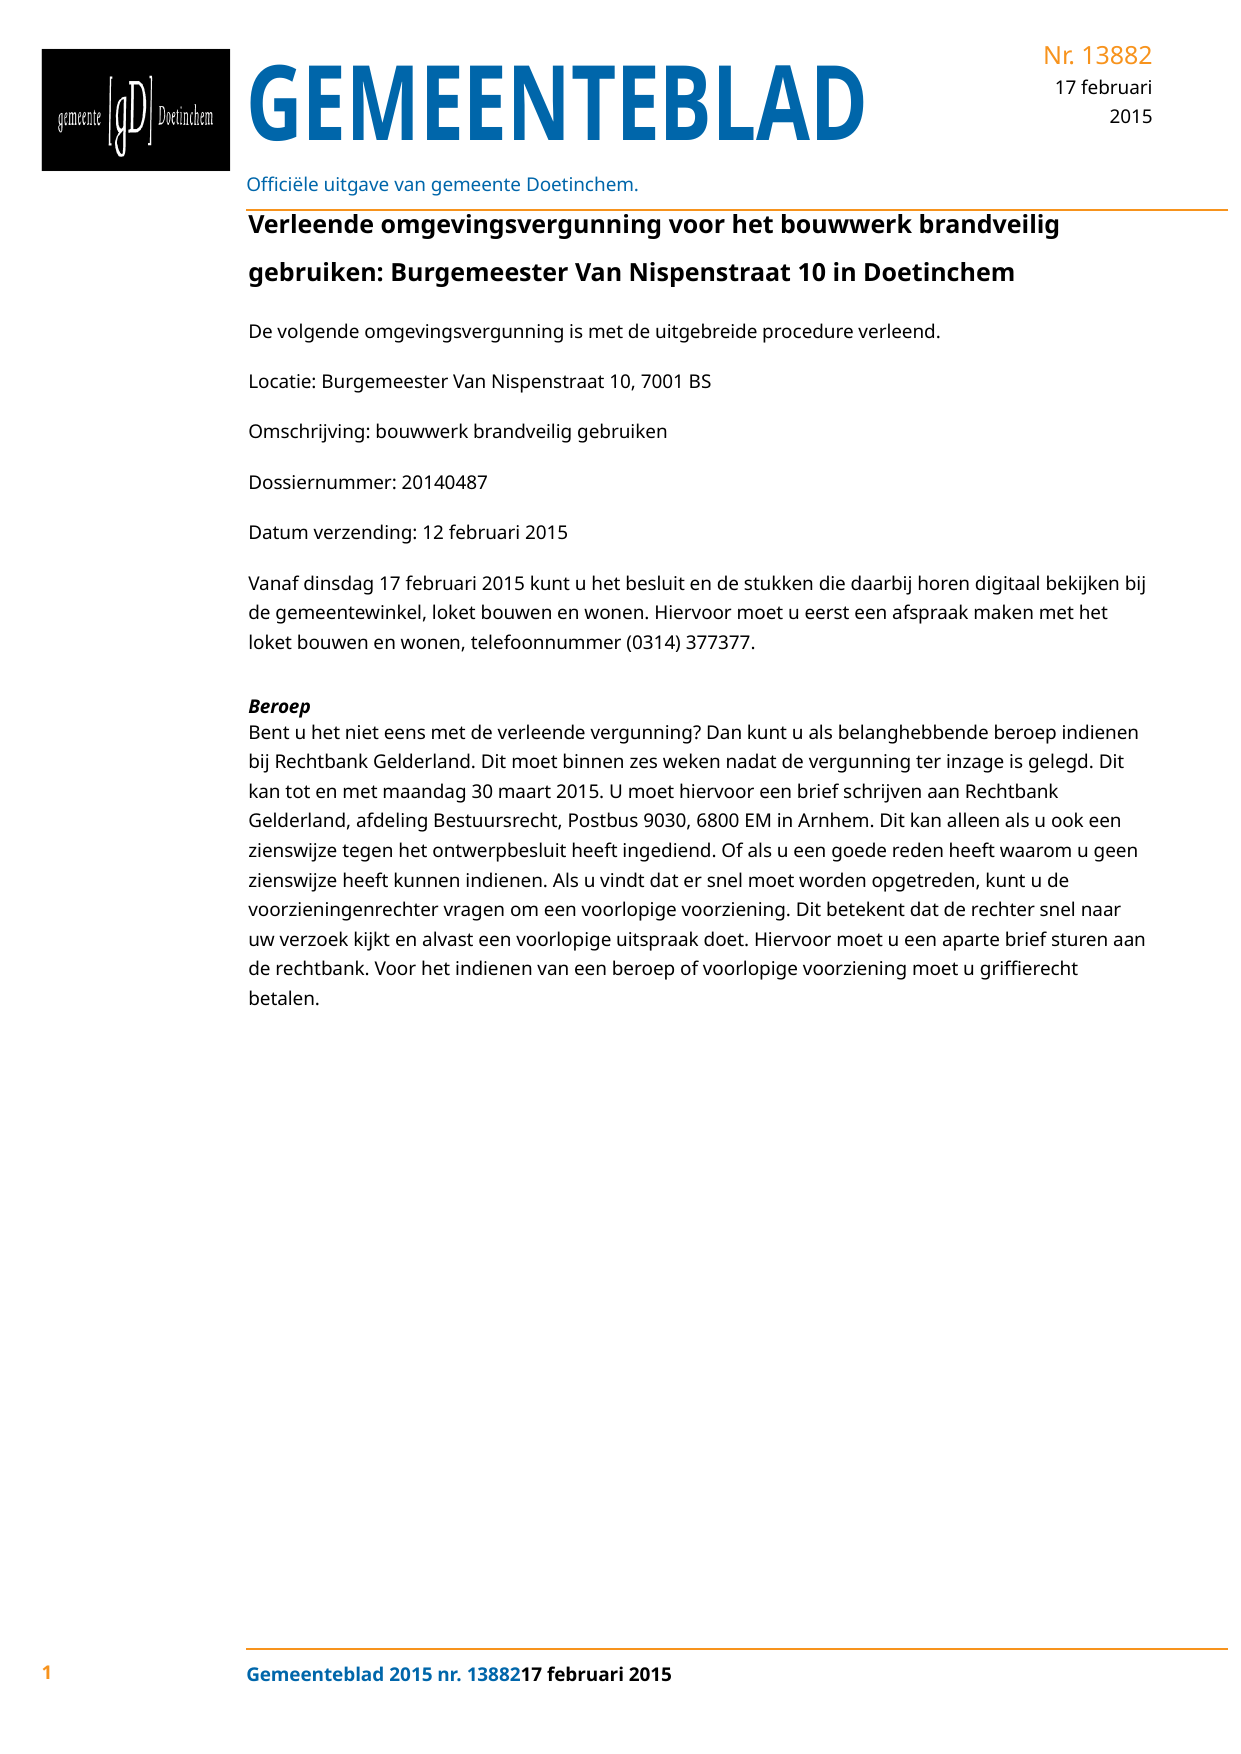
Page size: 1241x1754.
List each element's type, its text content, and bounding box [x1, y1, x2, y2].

picture [41, 47, 231, 172]
text Omschrijving: bouwwerk brandveilig gebruiken [248, 419, 1152, 444]
text Datum verzending: 12 februari 2015 [248, 519, 1152, 545]
text Vanaf dinsdag 17 februari 2015 kunt u het besluit en de stukken die daarbij horen digitaal bekijken bij de gemeentewinkel, loket bouwen en wonen. Hiervoor moet u eerst een afspraak maken met het loket bouwen en wonen, telefoonnummer (0314) 377377. [248, 570, 1152, 655]
text Locatie: Burgemeester Van Nispenstraat 10, 7001 BS [248, 368, 1152, 394]
text De volgende omgevingsvergunning is met de uitgebreide procedure verleend. [248, 318, 1152, 344]
text Bent u het niet eens met de verleende vergunning? Dan kunt u als belanghebbende beroep indienen bij Rechtbank Gelderland. Dit moet binnen zes weken nadat de vergunning ter inzage is gelegd. Dit kan tot en met maandag 30 maart 2015. U moet hiervoor een brief schrijven aan Rechtbank Gelderland, afdeling Bestuursrecht, Postbus 9030, 6800 EM in Arnhem. Dit kan alleen als u ook een zienswijze tegen het ontwerpbesluit heeft ingediend. Of als u een goede reden heeft waarom u geen zienswijze heeft kunnen indienen. Als u vindt dat er snel moet worden opgetreden, kunt u de voorzieningenrechter vragen om een voorlopige voorziening. Dit betekent dat de rechter snel naar uw verzoek kijkt en alvast een voorlopige uitspraak doet. Hiervoor moet u een aparte brief sturen aan de rechtbank. Voor het indienen van een beroep of voorlopige voorziening moet u griffierecht betalen. [248, 719, 1152, 1011]
text Verleende omgevingsvergunning voor het bouwwerk brandveilig gebruiken: Burgemeester Van Nispenstraat 10 in Doetinchem [248, 211, 1152, 288]
text Beroep [248, 693, 1152, 719]
text Dossiernummer: 20140487 [248, 469, 1152, 495]
